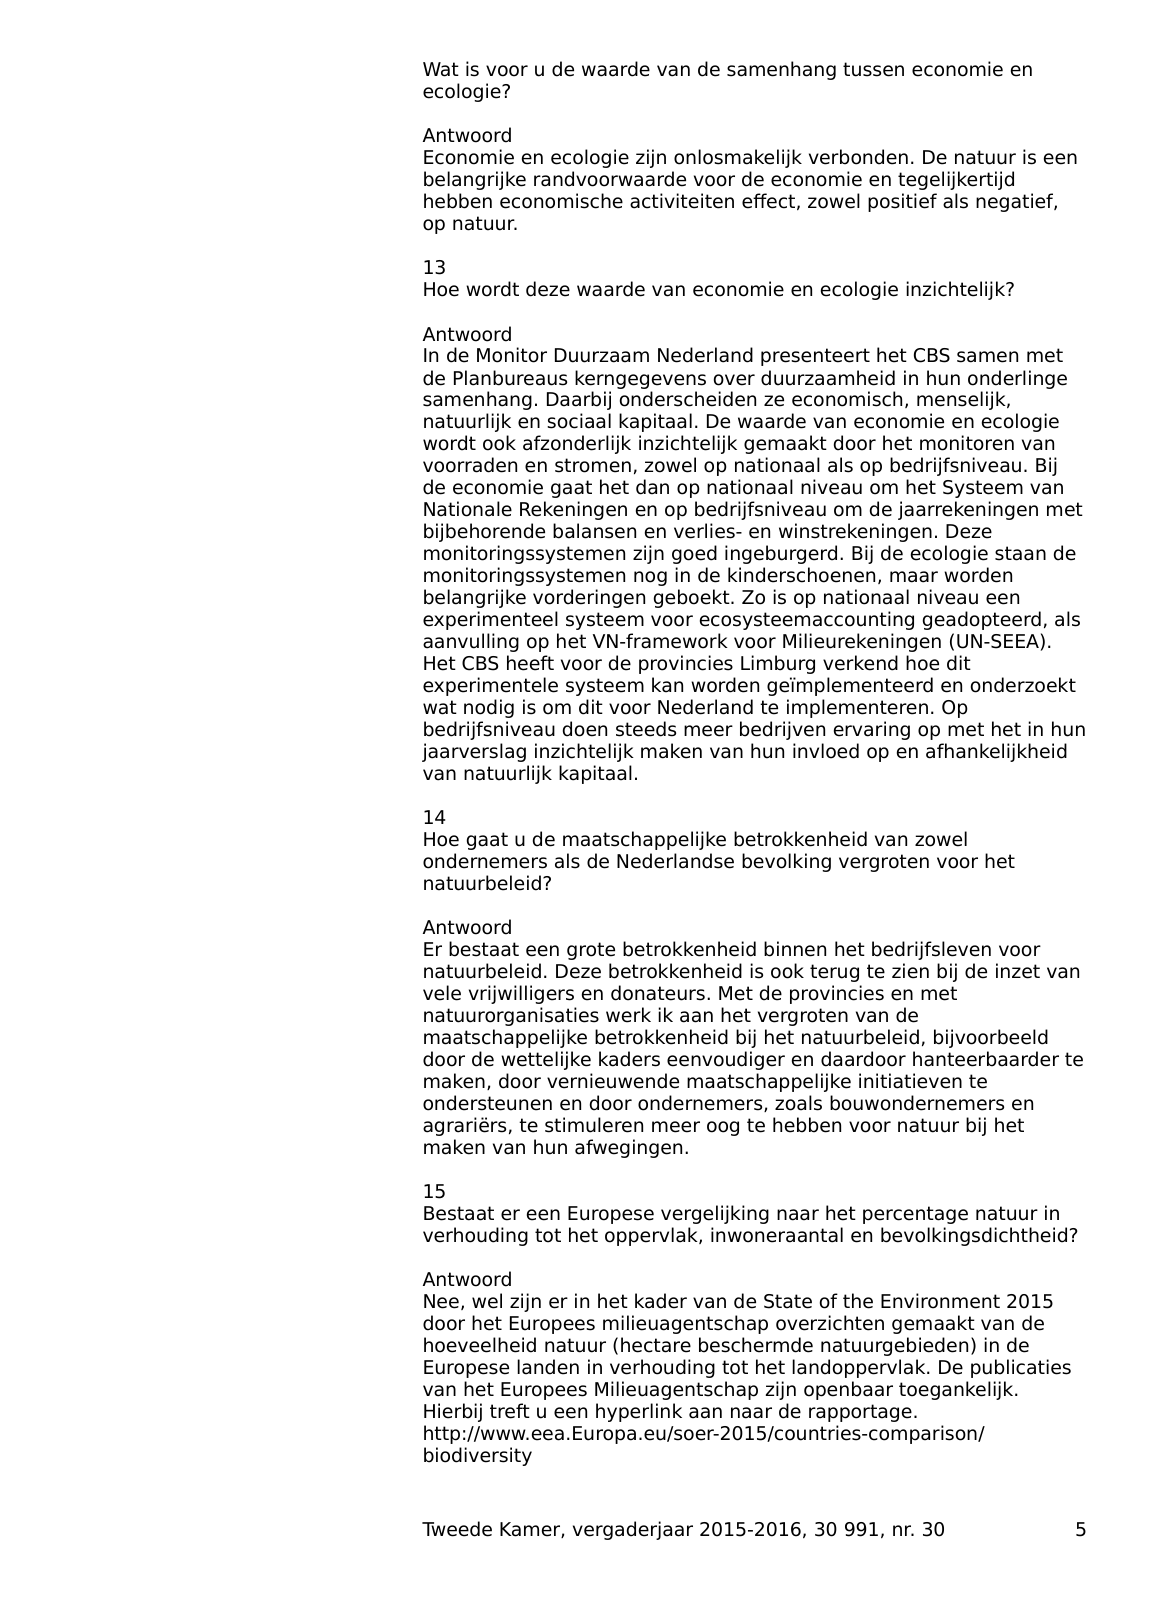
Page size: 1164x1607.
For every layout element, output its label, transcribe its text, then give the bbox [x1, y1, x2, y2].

text Economie en ecologie zijn onlosmakelijk verbonden. De natuur is een belangrijke randvoorwaarde voor de economie en tegelijkertijd hebben economische activiteiten effect, zowel positief als negatief, op natuur. [422, 147, 1087, 235]
text In de Monitor Duurzaam Nederland presenteert het CBS samen met de Planbureaus kerngegevens over duurzaamheid in hun onderlinge samenhang. Daarbij onderscheiden ze economisch, menselijk, natuurlijk en sociaal kapitaal. De waarde van economie en ecologie wordt ook afzonderlijk inzichtelijk gemaakt door het monitoren van voorraden en stromen, zowel op nationaal als op bedrijfsniveau. Bij de economie gaat het dan op nationaal niveau om het Systeem van Nationale Rekeningen en op bedrijfsniveau om de jaarrekeningen met bijbehorende balansen en verlies- en winstrekeningen. Deze monitoringssystemen zijn goed ingeburgerd. Bij de ecologie staan de monitoringssystemen nog in de kinderschoenen, maar worden belangrijke vorderingen geboekt. Zo is op nationaal niveau een experimenteel systeem voor ecosysteemaccounting geadopteerd, als aanvulling op het VN-framework voor Milieurekeningen (UN-SEEA). Het CBS heeft voor de provincies Limburg verkend hoe dit experimentele systeem kan worden geïmplementeerd en onderzoekt wat nodig is om dit voor Nederland te implementeren. Op bedrijfsniveau doen steeds meer bedrijven ervaring op met het in hun jaarverslag inzichtelijk maken van hun invloed op en afhankelijkheid van natuurlijk kapitaal. [422, 345, 1087, 785]
text Antwoord [422, 1269, 1087, 1291]
text Antwoord [422, 917, 1087, 939]
text Hoe wordt deze waarde van economie en ecologie inzichtelijk? [422, 279, 1087, 301]
text Wat is voor u de waarde van de samenhang tussen economie en ecologie? [422, 59, 1087, 103]
text Hoe gaat u de maatschappelijke betrokkenheid van zowel ondernemers als de Nederlandse bevolking vergroten voor het natuurbeleid? [422, 829, 1087, 895]
text 14 [422, 807, 1087, 829]
text Nee, wel zijn er in het kader van de State of the Environment 2015 door het Europees milieuagentschap overzichten gemaakt van de hoeveelheid natuur (hectare beschermde natuurgebieden) in de Europese landen in verhouding tot het landoppervlak. De publicaties van het Europees Milieuagentschap zijn openbaar toegankelijk. Hierbij treft u een hyperlink aan naar de rapportage. [422, 1291, 1087, 1423]
text http://www.eea.Europa.eu/soer-2015/countries-comparison/biodiversity [422, 1423, 1087, 1467]
text Bestaat er een Europese vergelijking naar het percentage natuur in verhouding tot het oppervlak, inwoneraantal en bevolkingsdichtheid? [422, 1203, 1087, 1247]
text Antwoord [422, 125, 1087, 147]
text Er bestaat een grote betrokkenheid binnen het bedrijfsleven voor natuurbeleid. Deze betrokkenheid is ook terug te zien bij de inzet van vele vrijwilligers en donateurs. Met de provincies en met natuurorganisaties werk ik aan het vergroten van de maatschappelijke betrokkenheid bij het natuurbeleid, bijvoorbeeld door de wettelijke kaders eenvoudiger en daardoor hanteerbaarder te maken, door vernieuwende maatschappelijke initiatieven te ondersteunen en door ondernemers, zoals bouwondernemers en agrariërs, te stimuleren meer oog te hebben voor natuur bij het maken van hun afwegingen. [422, 939, 1087, 1159]
text 15 [422, 1181, 1087, 1203]
text Antwoord [422, 323, 1087, 345]
text 13 [422, 257, 1087, 279]
